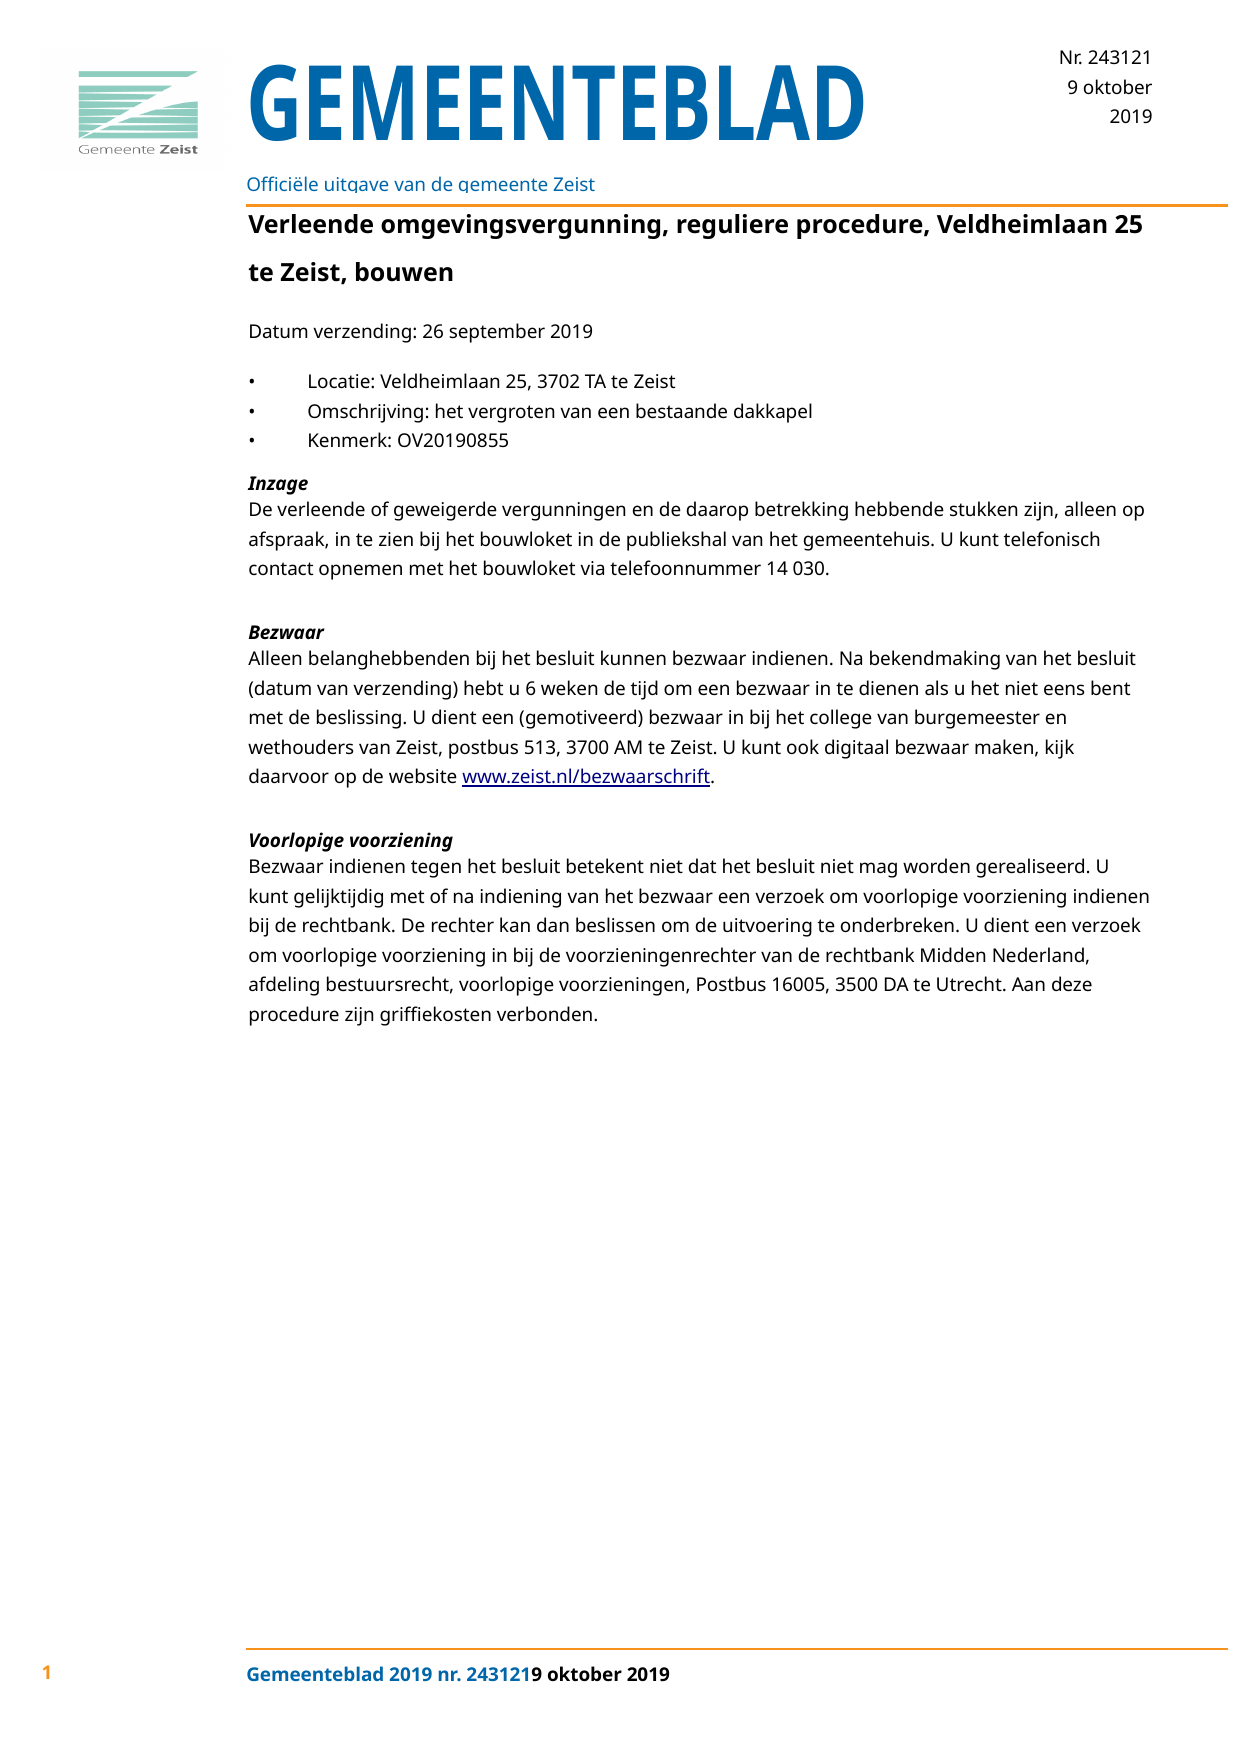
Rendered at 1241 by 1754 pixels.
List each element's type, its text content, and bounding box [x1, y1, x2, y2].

text Inzage [248, 471, 1152, 496]
text Alleen belanghebbenden bij het besluit kunnen bezwaar indienen. Na bekendmaking van het besluit (datum van verzending) hebt u 6 weken de tijd om een bezwaar in te dienen als u het niet eens bent met de beslissing. U dient een (gemotiveerd) bezwaar in bij het college van burgemeester en wethouders van Zeist, postbus 513, 3700 AM te Zeist. U kunt ook digitaal bezwaar maken, kijk daarvoor op de website www.zeist.nl/bezwaarschrift. [248, 645, 1152, 789]
list Omschrijving: het vergroten van een bestaande dakkapel [248, 398, 1152, 424]
text Bezwaar [248, 619, 1152, 645]
picture [41, 47, 231, 172]
text Verleende omgevingsvergunning, reguliere procedure, Veldheimlaan 25 te Zeist, bouwen [248, 207, 1152, 288]
text Datum verzending: 26 september 2019 [248, 318, 1152, 344]
list Locatie: Veldheimlaan 25, 3702 TA te Zeist [248, 368, 1152, 394]
text Voorlopige voorziening [248, 827, 1152, 853]
list Kenmerk: OV20190855 [248, 427, 1152, 453]
text De verleende of geweigerde vergunningen en de daarop betrekking hebbende stukken zijn, alleen op afspraak, in te zien bij het bouwloket in de publiekshal van het gemeentehuis. U kunt telefonisch contact opnemen met het bouwloket via telefoonnummer 14 030. [248, 496, 1152, 581]
text Bezwaar indienen tegen het besluit betekent niet dat het besluit niet mag worden gerealiseerd. U kunt gelijktijdig met of na indiening van het bezwaar een verzoek om voorlopige voorziening indienen bij de rechtbank. De rechter kan dan beslissen om de uitvoering te onderbreken. U dient een verzoek om voorlopige voorziening in bij de voorzieningenrechter van de rechtbank Midden Nederland, afdeling bestuursrecht, voorlopige voorzieningen, Postbus 16005, 3500 DA te Utrecht. Aan deze procedure zijn griffiekosten verbonden. [248, 853, 1152, 1027]
